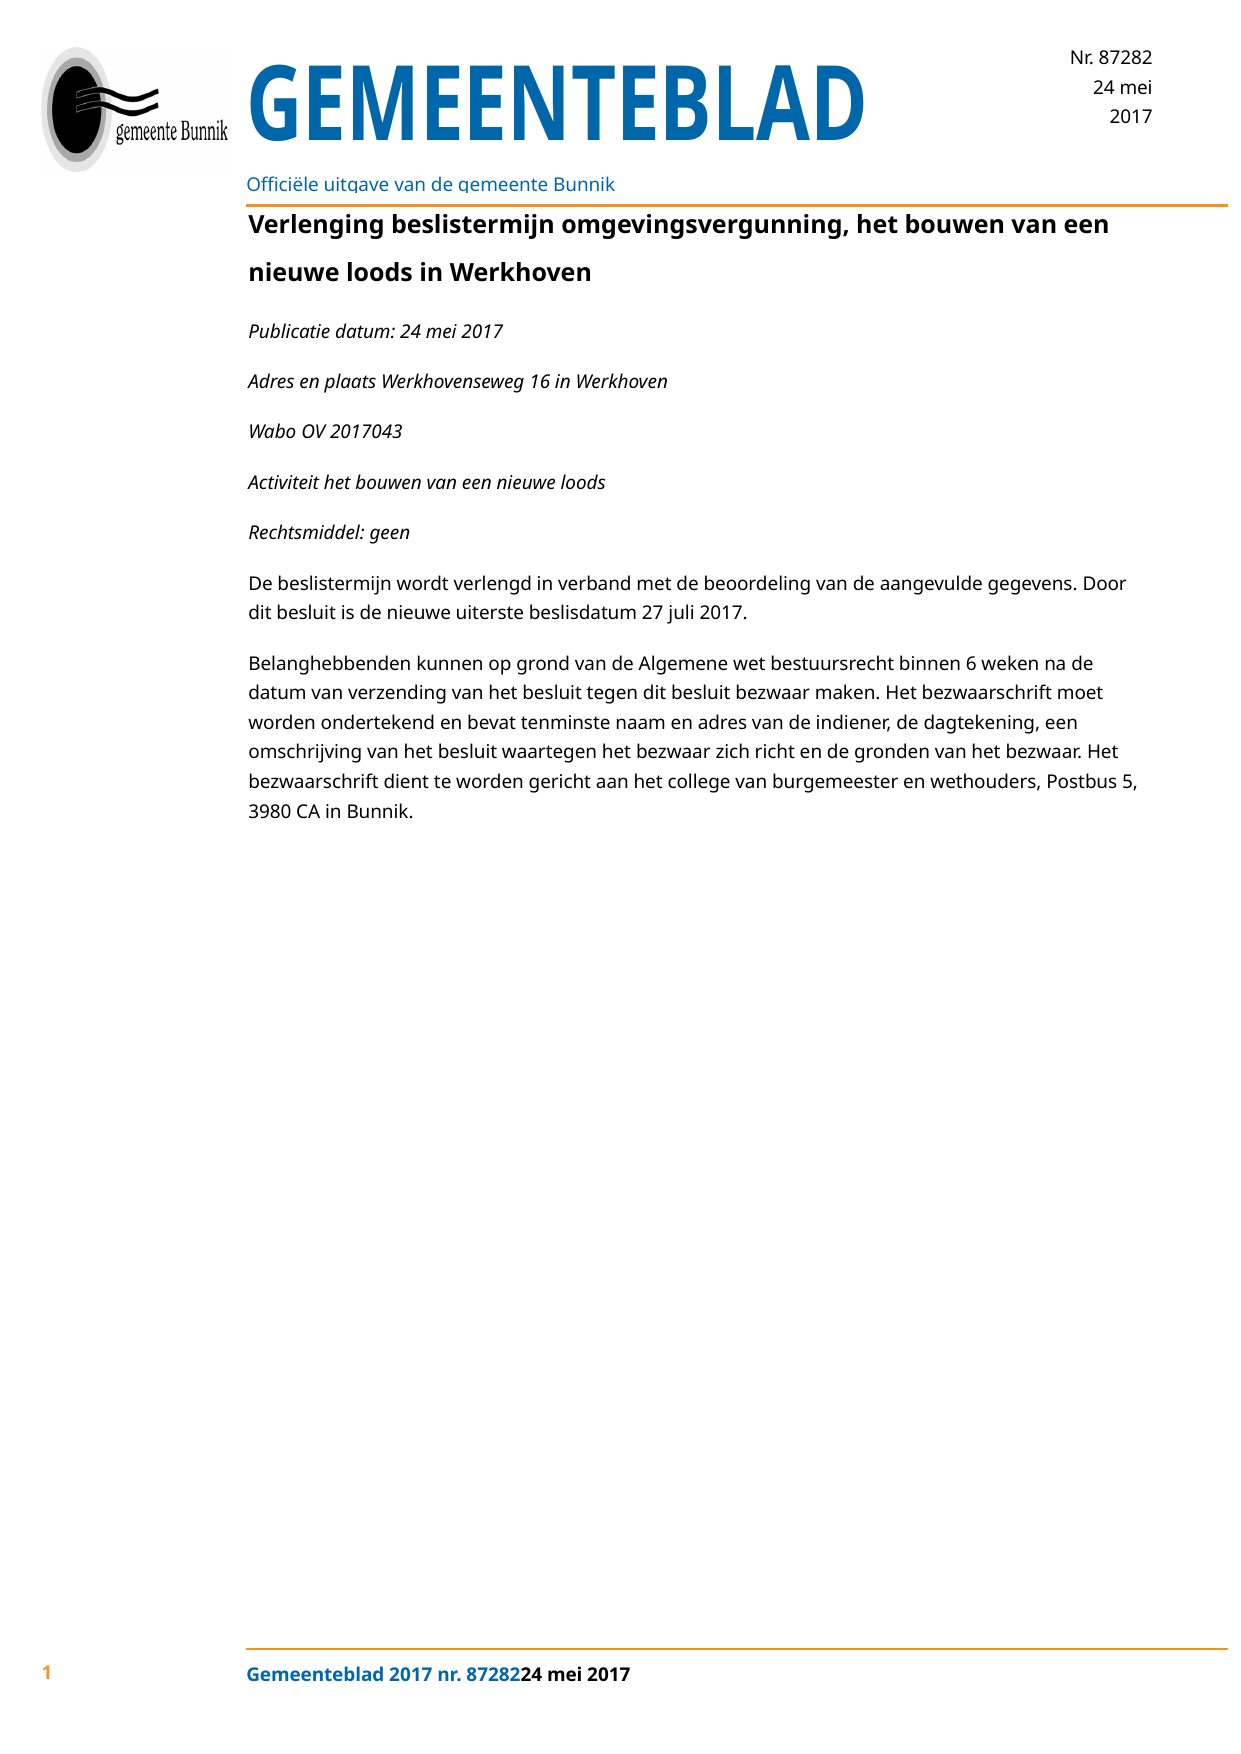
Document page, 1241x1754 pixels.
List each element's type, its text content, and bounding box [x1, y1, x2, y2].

text Activiteit het bouwen van een nieuwe loods [248, 469, 1152, 495]
text Publicatie datum: 24 mei 2017 [248, 318, 1152, 344]
picture [41, 47, 231, 172]
text Wabo OV 2017043 [248, 419, 1152, 444]
text Adres en plaats Werkhovenseweg 16 in Werkhoven [248, 368, 1152, 394]
text Verlenging beslistermijn omgevingsvergunning, het bouwen van een nieuwe loods in Werkhoven [248, 207, 1152, 288]
text Rechtsmiddel: geen [248, 519, 1152, 545]
text De beslistermijn wordt verlengd in verband met de beoordeling van de aangevulde gegevens. Door dit besluit is de nieuwe uiterste beslisdatum 27 juli 2017. [248, 570, 1152, 625]
text Belanghebbenden kunnen op grond van de Algemene wet bestuursrecht binnen 6 weken na de datum van verzending van het besluit tegen dit besluit bezwaar maken. Het bezwaarschrift moet worden ondertekend en bevat tenminste naam en adres van de indiener, de dagtekening, een omschrijving van het besluit waartegen het bezwaar zich richt en de gronden van het bezwaar. Het bezwaarschrift dient te worden gericht aan het college van burgemeester en wethouders, Postbus 5, 3980 CA in Bunnik. [248, 650, 1152, 824]
